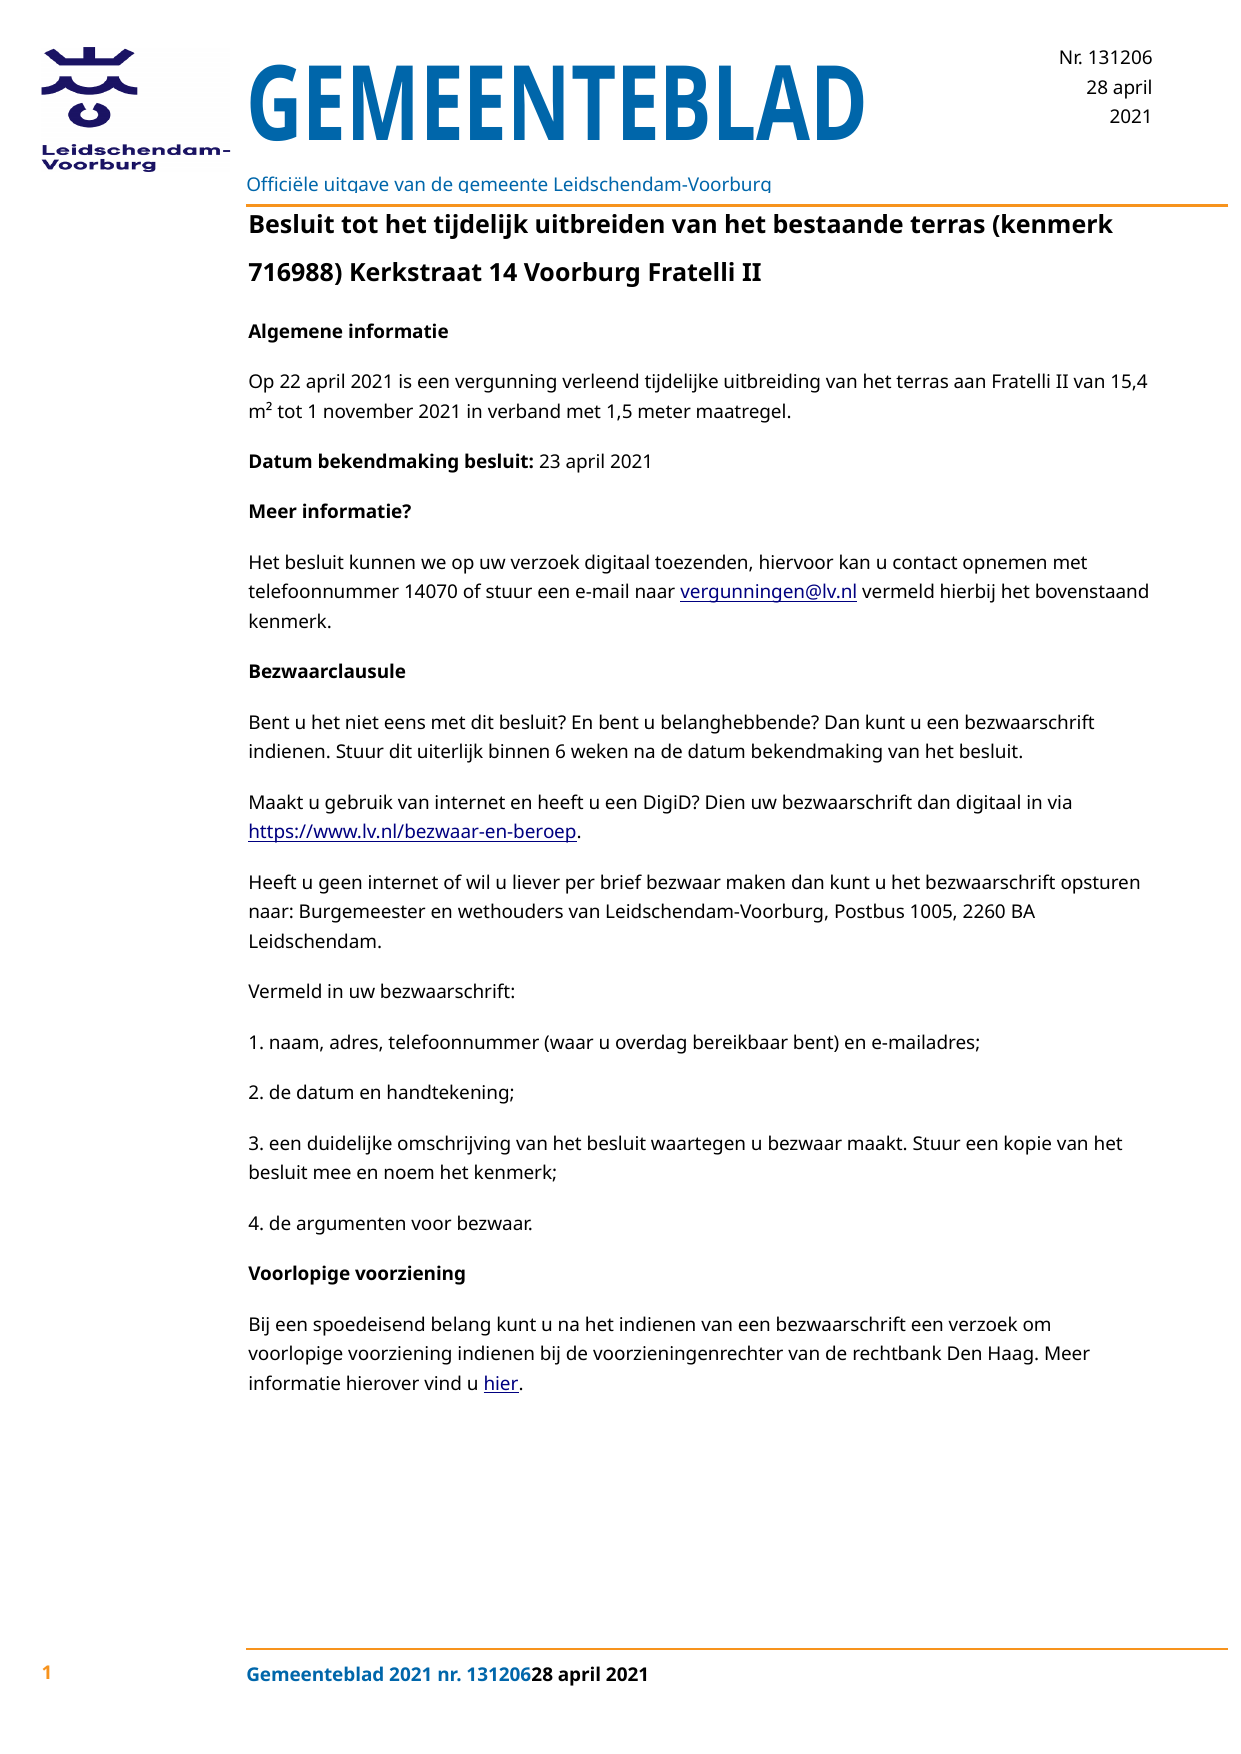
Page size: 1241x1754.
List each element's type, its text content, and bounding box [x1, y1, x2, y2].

text Heeft u geen internet of wil u liever per brief bezwaar maken dan kunt u het bezwaarschrift opsturen naar: Burgemeester en wethouders van Leidschendam-Voorburg, Postbus 1005, 2260 BA Leidschendam. [248, 869, 1152, 954]
text Bezwaarclausule [248, 659, 1152, 684]
text Besluit tot het tijdelijk uitbreiden van het bestaande terras (kenmerk 716988) Kerkstraat 14 Voorburg Fratelli II [248, 207, 1152, 288]
text Algemene informatie [248, 318, 1152, 344]
text Bent u het niet eens met dit besluit? En bent u belanghebbende? Dan kunt u een bezwaarschrift indienen. Stuur dit uiterlijk binnen 6 weken na de datum bekendmaking van het besluit. [248, 709, 1152, 764]
text Datum bekendmaking besluit: 23 april 2021 [248, 448, 1152, 474]
text 4. de argumenten voor bezwaar. [248, 1210, 1152, 1236]
text 2. de datum en handtekening; [248, 1079, 1152, 1105]
text 3. een duidelijke omschrijving van het besluit waartegen u bezwaar maakt. Stuur een kopie van het besluit mee en noem het kenmerk; [248, 1130, 1152, 1185]
text 1. naam, adres, telefoonnummer (waar u overdag bereikbaar bent) en e-mailadres; [248, 1029, 1152, 1055]
text Maakt u gebruik van internet en heeft u een DigiD? Dien uw bezwaarschrift dan digitaal in via https://www.lv.nl/bezwaar-en-beroep. [248, 789, 1152, 844]
text Vermeld in uw bezwaarschrift: [248, 979, 1152, 1004]
text Op 22 april 2021 is een vergunning verleend tijdelijke uitbreiding van het terras aan Fratelli II van 15,4 m² tot 1 november 2021 in verband met 1,5 meter maatregel. [248, 368, 1152, 424]
text Bij een spoedeisend belang kunt u na het indienen van een bezwaarschrift een verzoek om voorlopige voorziening indienen bij de voorzieningenrechter van de rechtbank Den Haag. Meer informatie hierover vind u hier. [248, 1311, 1152, 1396]
text Meer informatie? [248, 499, 1152, 524]
picture [41, 47, 231, 172]
text Voorlopige voorziening [248, 1260, 1152, 1286]
text Het besluit kunnen we op uw verzoek digitaal toezenden, hiervoor kan u contact opnemen met telefoonnummer 14070 of stuur een e-mail naar vergunningen@lv.nl vermeld hierbij het bovenstaand kenmerk. [248, 549, 1152, 634]
